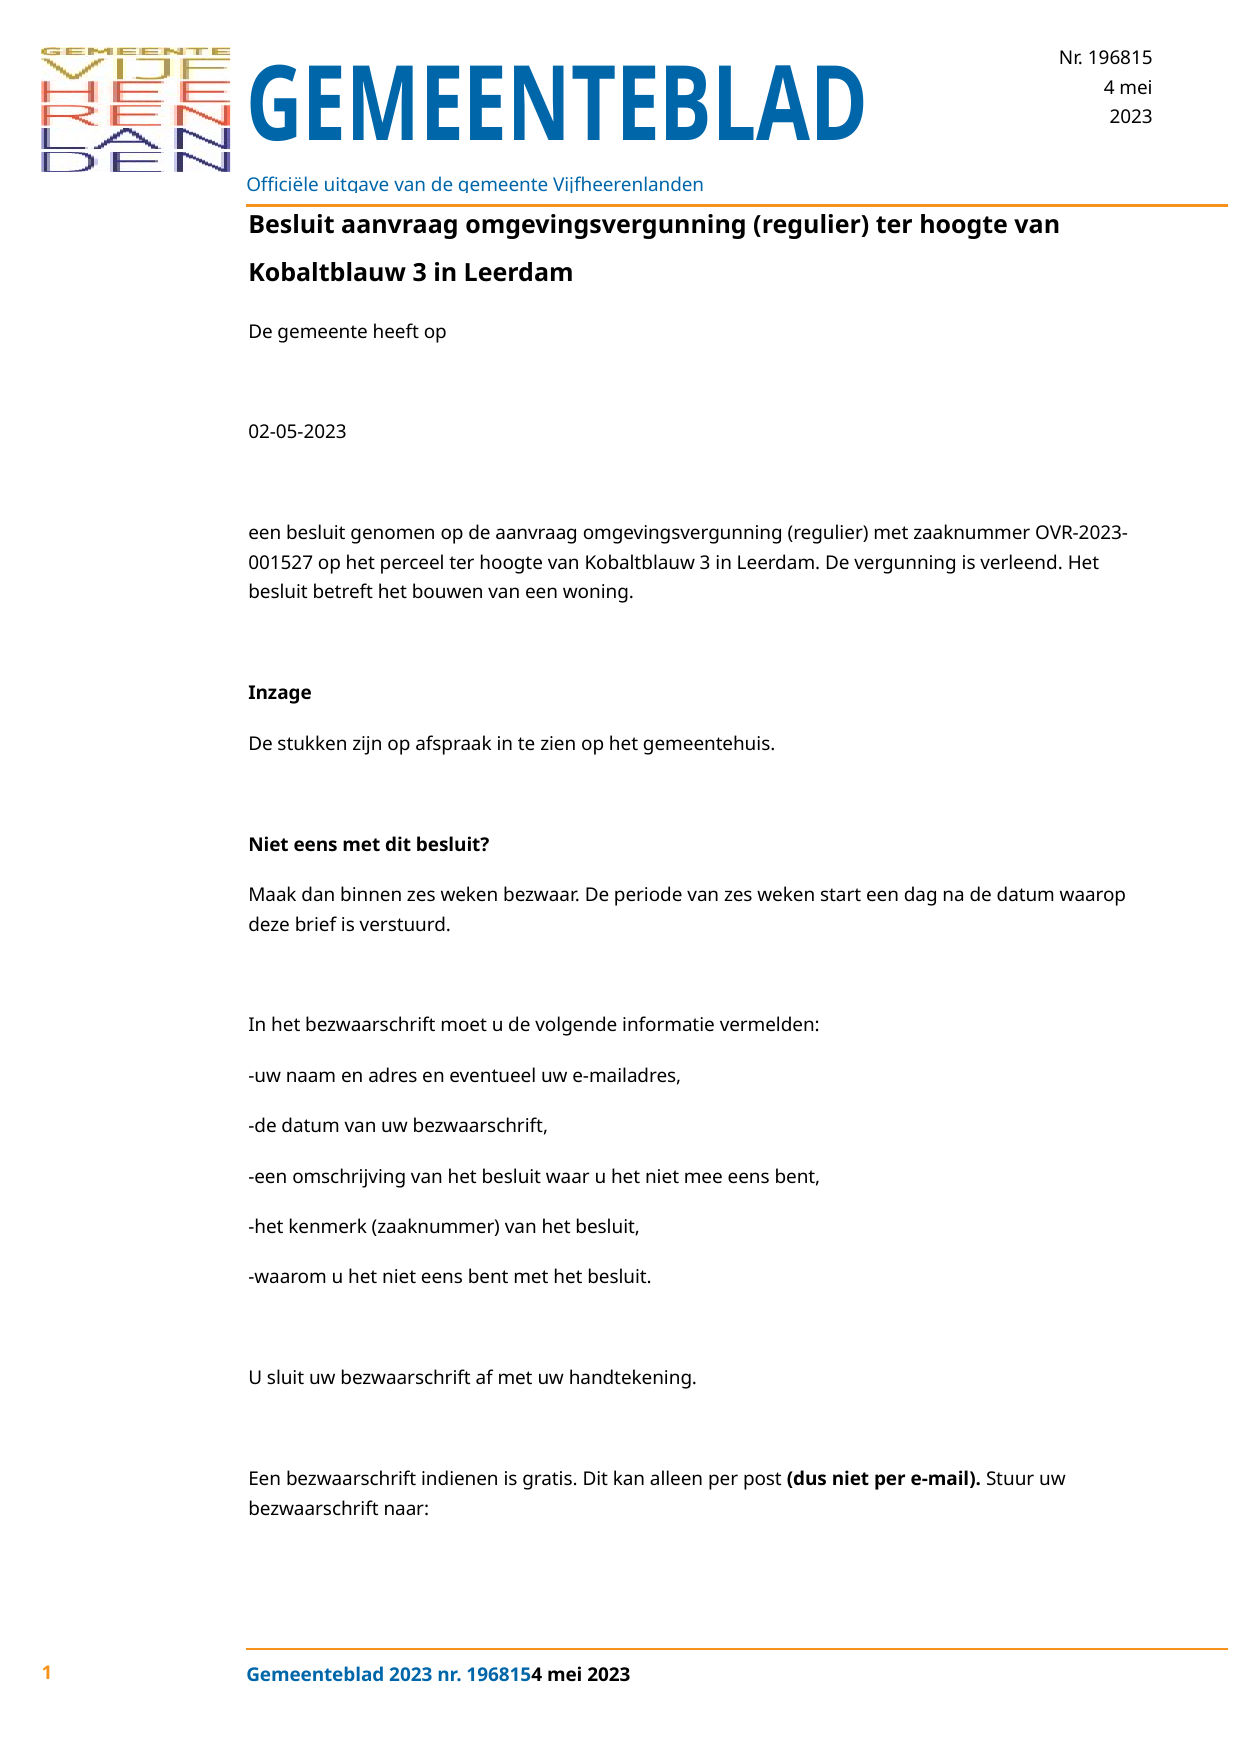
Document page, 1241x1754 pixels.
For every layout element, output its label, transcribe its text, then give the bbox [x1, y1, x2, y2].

text een besluit genomen op de aanvraag omgevingsvergunning (regulier) met zaaknummer OVR-2023-001527 op het perceel ter hoogte van Kobaltblauw 3 in Leerdam. De vergunning is verleend. Het besluit betreft het bouwen van een woning. [248, 519, 1152, 604]
text -een omschrijving van het besluit waar u het niet mee eens bent, [248, 1163, 1152, 1189]
text 02-05-2023 [248, 419, 1152, 444]
text -uw naam en adres en eventueel uw e-mailadres, [248, 1062, 1152, 1088]
text Besluit aanvraag omgevingsvergunning (regulier) ter hoogte van Kobaltblauw 3 in Leerdam [248, 207, 1152, 288]
text -het kenmerk (zaaknummer) van het besluit, [248, 1213, 1152, 1239]
text Een bezwaarschrift indienen is gratis. Dit kan alleen per post (dus niet per e-mail). Stuur uw bezwaarschrift naar: [248, 1465, 1152, 1521]
text Inzage [248, 679, 1152, 705]
text In het bezwaarschrift moet u de volgende informatie vermelden: [248, 1012, 1152, 1037]
text -waarom u het niet eens bent met het besluit. [248, 1264, 1152, 1289]
text U sluit uw bezwaarschrift af met uw handtekening. [248, 1364, 1152, 1390]
text De stukken zijn op afspraak in te zien op het gemeentehuis. [248, 730, 1152, 756]
text Niet eens met dit besluit? [248, 831, 1152, 857]
picture [41, 47, 231, 172]
text Maak dan binnen zes weken bezwaar. De periode van zes weken start een dag na de datum waarop deze brief is verstuurd. [248, 881, 1152, 937]
text -de datum van uw bezwaarschrift, [248, 1112, 1152, 1138]
text De gemeente heeft op [248, 318, 1152, 344]
